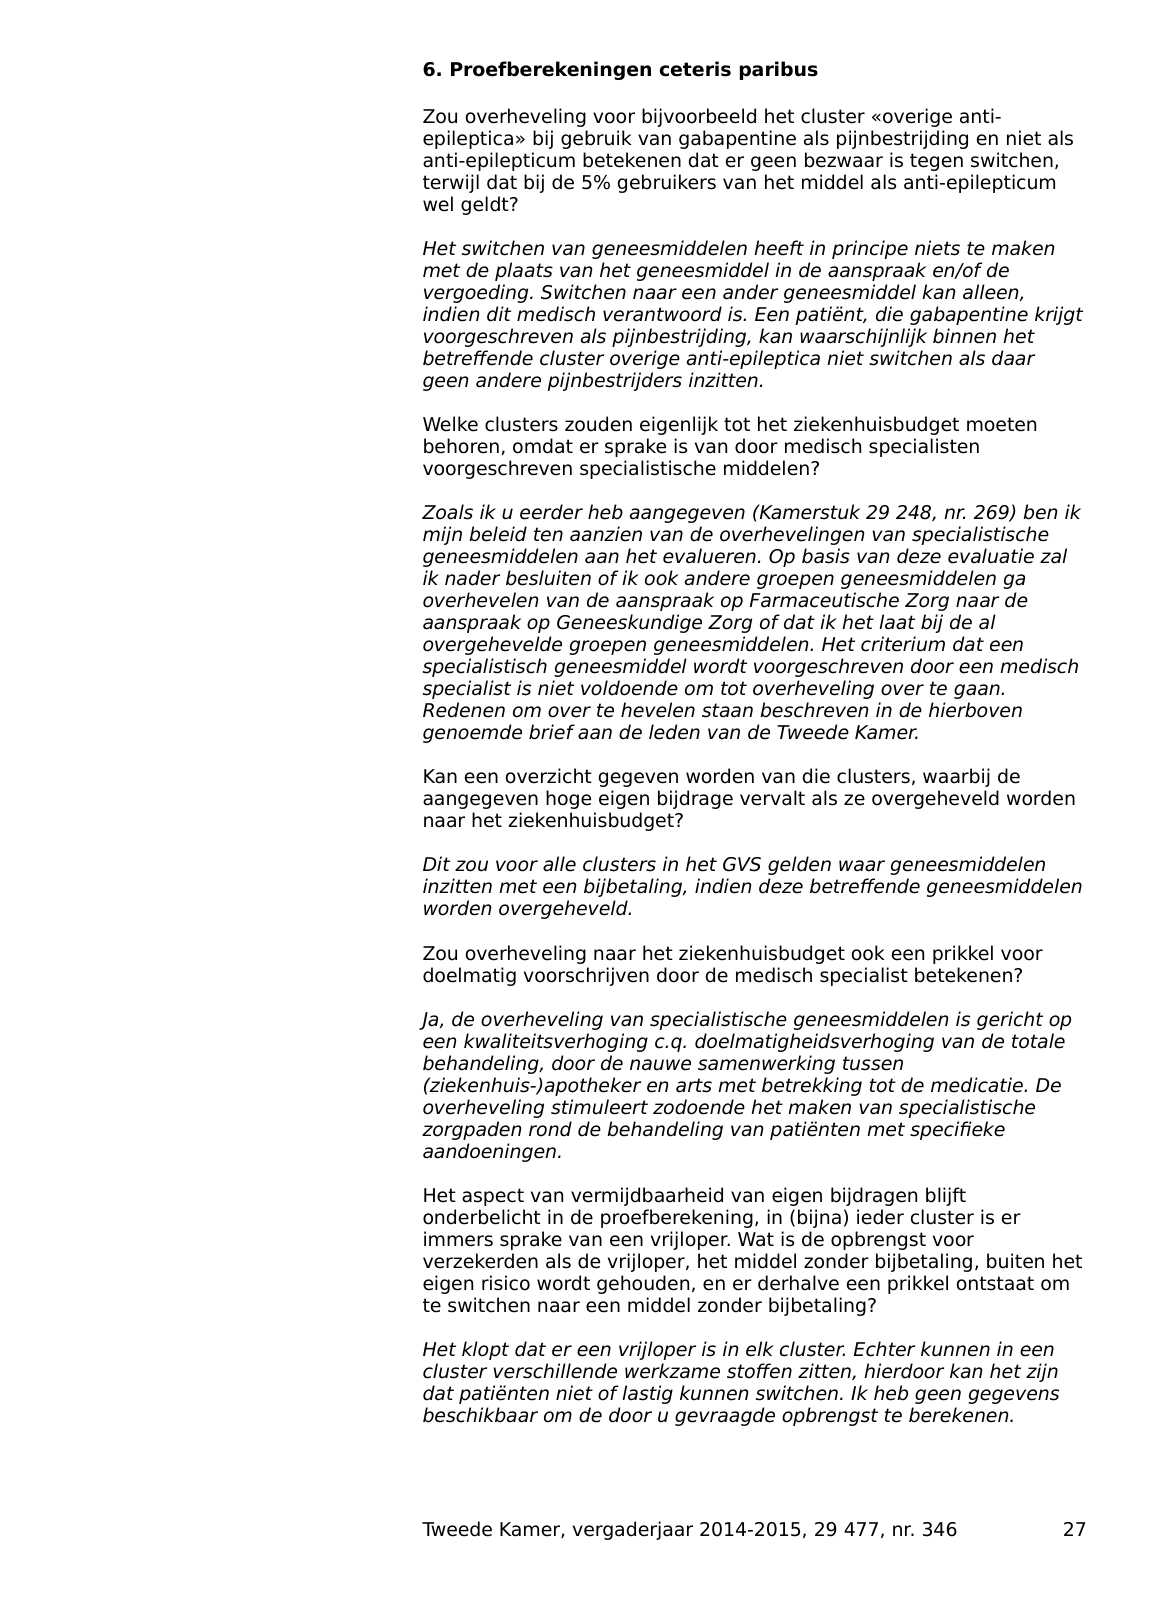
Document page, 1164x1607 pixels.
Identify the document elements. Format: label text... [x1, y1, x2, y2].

text Welke clusters zouden eigenlijk tot het ziekenhuisbudget moeten behoren, omdat er sprake is van door medisch specialisten voorgeschreven specialistische middelen? [422, 414, 1087, 480]
text Het aspect van vermijdbaarheid van eigen bijdragen blijft onderbelicht in de proefberekening, in (bijna) ieder cluster is er immers sprake van een vrijloper. Wat is de opbrengst voor verzekerden als de vrijloper, het middel zonder bijbetaling, buiten het eigen risico wordt gehouden, en er derhalve een prikkel ontstaat om te switchen naar een middel zonder bijbetaling? [422, 1185, 1087, 1317]
subtitle 6. Proefberekeningen ceteris paribus [422, 59, 1087, 81]
text Zoals ik u eerder heb aangegeven (Kamerstuk 29 248, nr. 269) ben ik mijn beleid ten aanzien van de overhevelingen van specialistische geneesmiddelen aan het evalueren. Op basis van deze evaluatie zal ik nader besluiten of ik ook andere groepen geneesmiddelen ga overhevelen van de aanspraak op Farmaceutische Zorg naar de aanspraak op Geneeskundige Zorg of dat ik het laat bij de al overgehevelde groepen geneesmiddelen. Het criterium dat een specialistisch geneesmiddel wordt voorgeschreven door een medisch specialist is niet voldoende om tot overheveling over te gaan. Redenen om over te hevelen staan beschreven in de hierboven genoemde brief aan de leden van de Tweede Kamer. [422, 502, 1087, 744]
text Dit zou voor alle clusters in het GVS gelden waar geneesmiddelen inzitten met een bijbetaling, indien deze betreffende geneesmiddelen worden overgeheveld. [422, 854, 1087, 920]
text Zou overheveling naar het ziekenhuisbudget ook een prikkel voor doelmatig voorschrijven door de medisch specialist betekenen? [422, 942, 1087, 986]
text Het klopt dat er een vrijloper is in elk cluster. Echter kunnen in een cluster verschillende werkzame stoffen zitten, hierdoor kan het zijn dat patiënten niet of lastig kunnen switchen. Ik heb geen gegevens beschikbaar om de door u gevraagde opbrengst te berekenen. [422, 1339, 1087, 1427]
text Zou overheveling voor bijvoorbeeld het cluster «overige anti-epileptica» bij gebruik van gabapentine als pijnbestrijding en niet als anti-epilepticum betekenen dat er geen bezwaar is tegen switchen, terwijl dat bij de 5% gebruikers van het middel als anti-epilepticum wel geldt? [422, 106, 1087, 216]
text Het switchen van geneesmiddelen heeft in principe niets te maken met de plaats van het geneesmiddel in de aanspraak en/of de vergoeding. Switchen naar een ander geneesmiddel kan alleen, indien dit medisch verantwoord is. Een patiënt, die gabapentine krijgt voorgeschreven als pijnbestrijding, kan waarschijnlijk binnen het betreffende cluster overige anti-epileptica niet switchen als daar geen andere pijnbestrijders inzitten. [422, 238, 1087, 392]
text Kan een overzicht gegeven worden van die clusters, waarbij de aangegeven hoge eigen bijdrage vervalt als ze overgeheveld worden naar het ziekenhuisbudget? [422, 766, 1087, 832]
text Ja, de overheveling van specialistische geneesmiddelen is gericht op een kwaliteitsverhoging c.q. doelmatigheidsverhoging van de totale behandeling, door de nauwe samenwerking tussen (ziekenhuis-)apotheker en arts met betrekking tot de medicatie. De overheveling stimuleert zodoende het maken van specialistische zorgpaden rond de behandeling van patiënten met specifieke aandoeningen. [422, 1009, 1087, 1162]
